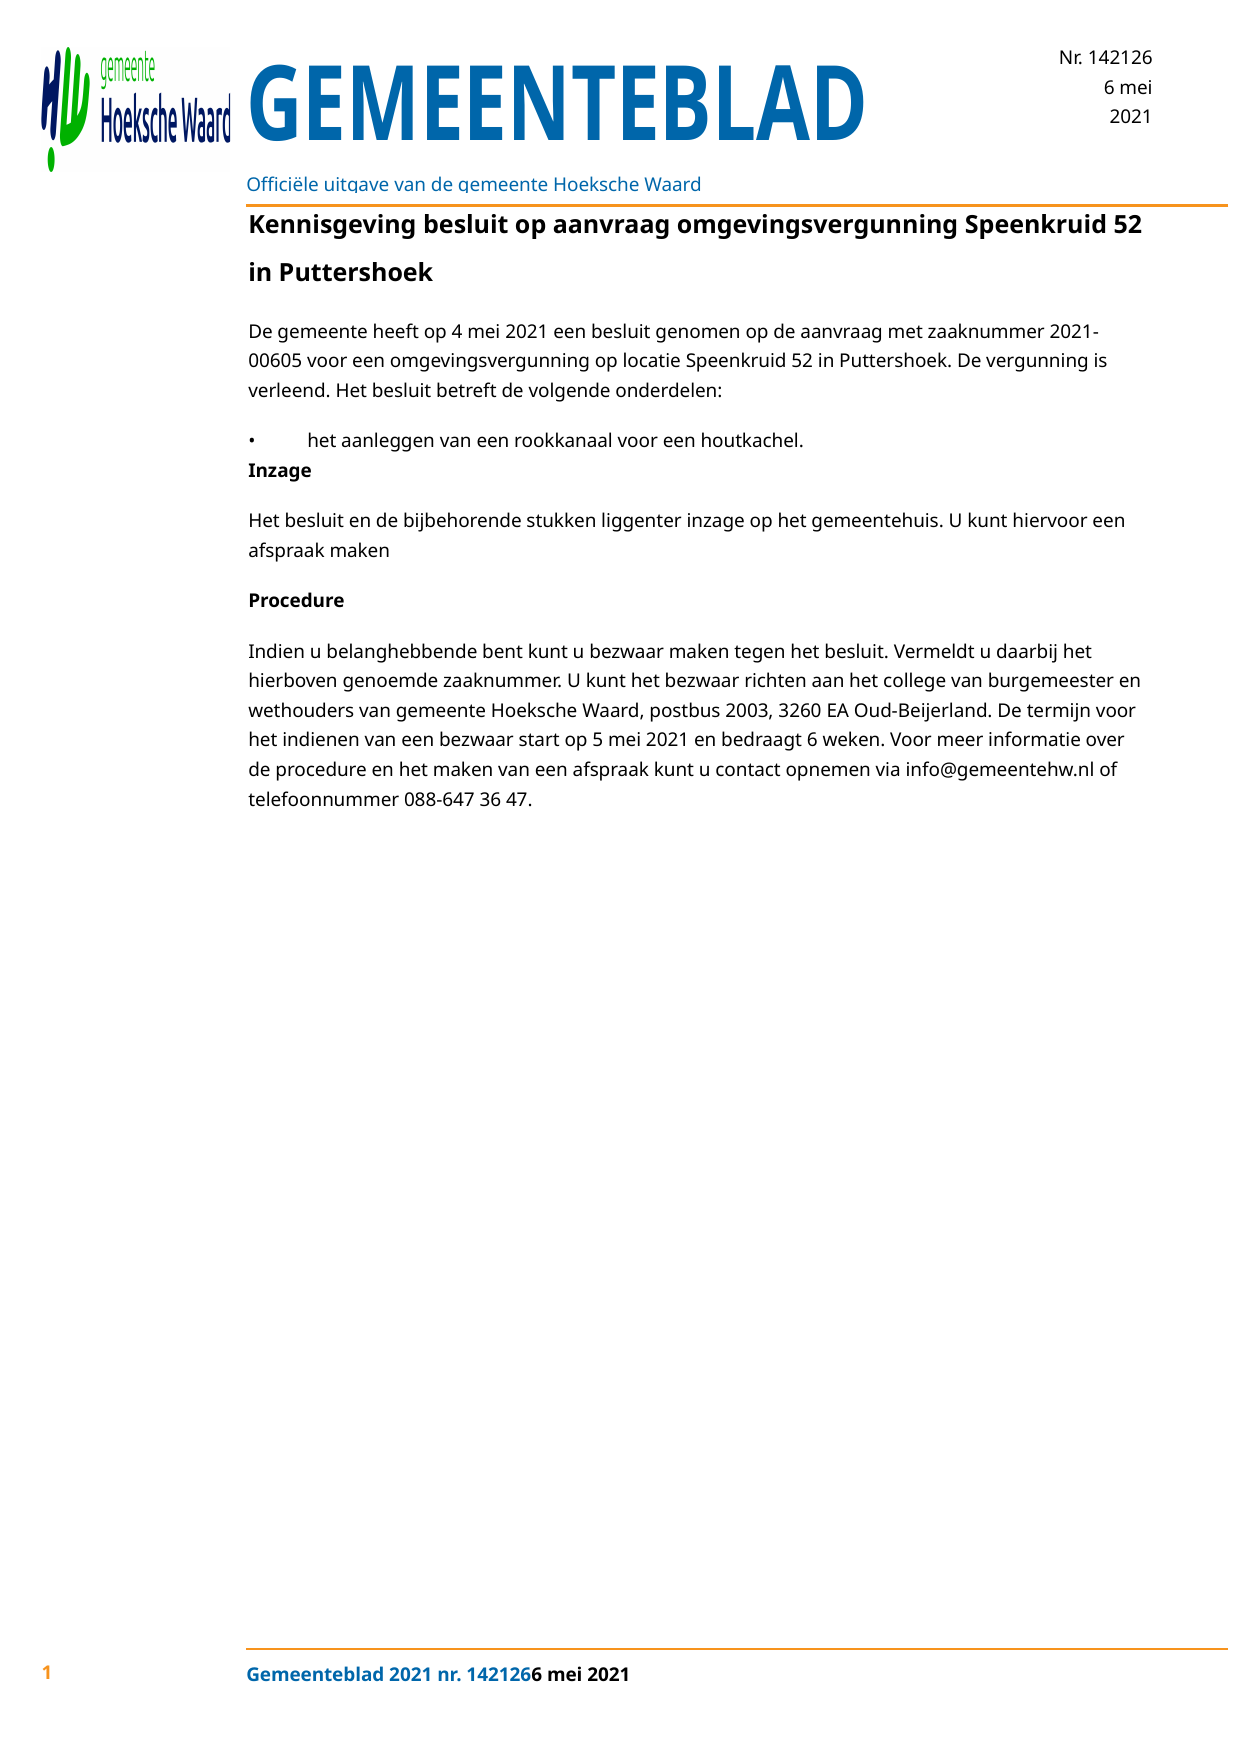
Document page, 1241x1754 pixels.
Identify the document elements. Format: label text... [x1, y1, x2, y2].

text De gemeente heeft op 4 mei 2021 een besluit genomen op de aanvraag met zaaknummer 2021-00605 voor een omgevingsvergunning op locatie Speenkruid 52 in Puttershoek. De vergunning is verleend. Het besluit betreft de volgende onderdelen: [248, 318, 1152, 403]
text Kennisgeving besluit op aanvraag omgevingsvergunning Speenkruid 52 in Puttershoek [248, 207, 1152, 288]
picture [41, 47, 231, 172]
list het aanleggen van een rookkanaal voor een houtkachel. [248, 427, 1152, 453]
text Indien u belanghebbende bent kunt u bezwaar maken tegen het besluit. Vermeldt u daarbij het hierboven genoemde zaaknummer. U kunt het bezwaar richten aan het college van burgemeester en wethouders van gemeente Hoeksche Waard, postbus 2003, 3260 EA Oud-Beijerland. De termijn voor het indienen van een bezwaar start op 5 mei 2021 en bedraagt 6 weken. Voor meer informatie over de procedure en het maken van een afspraak kunt u contact opnemen via info@gemeentehw.nl of telefoonnummer 088-647 36 47. [248, 638, 1152, 812]
text Het besluit en de bijbehorende stukken liggenter inzage op het gemeentehuis. U kunt hiervoor een afspraak maken [248, 507, 1152, 563]
text Inzage [248, 457, 1152, 483]
text Procedure [248, 587, 1152, 613]
